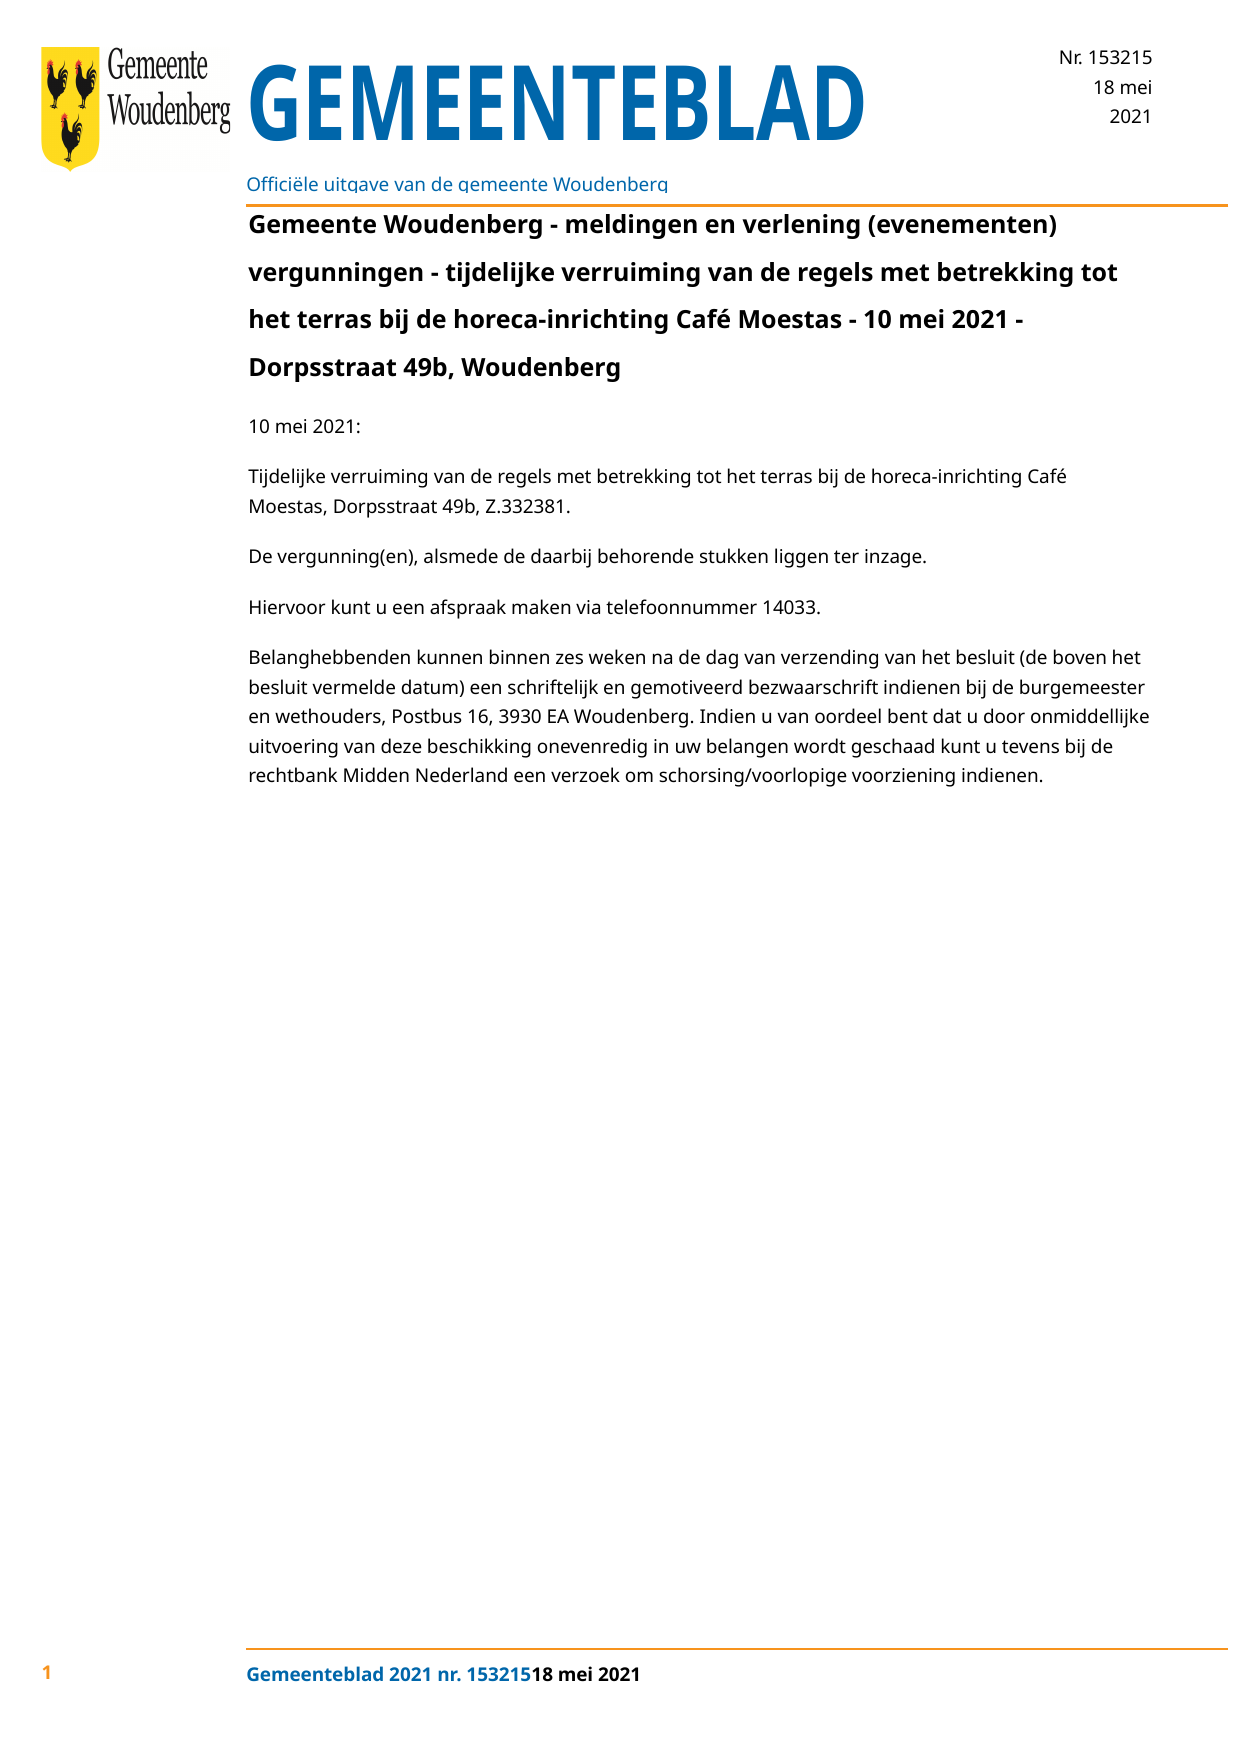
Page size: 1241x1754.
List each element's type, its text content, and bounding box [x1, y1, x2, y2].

text Gemeente Woudenberg - meldingen en verlening (evenementen) vergunningen - tijdelijke verruiming van de regels met betrekking tot het terras bij de horeca-inrichting Café Moestas - 10 mei 2021 - Dorpsstraat 49b, Woudenberg [248, 207, 1152, 384]
text 10 mei 2021: [248, 413, 1152, 439]
text Belanghebbenden kunnen binnen zes weken na de dag van verzending van het besluit (de boven het besluit vermelde datum) een schriftelijk en gemotiveerd bezwaarschrift indienen bij de burgemeester en wethouders, Postbus 16, 3930 EA Woudenberg. Indien u van oordeel bent dat u door onmiddellijke uitvoering van deze beschikking onevenredig in uw belangen wordt geschaad kunt u tevens bij de rechtbank Midden Nederland een verzoek om schorsing/voorlopige voorziening indienen. [248, 644, 1152, 788]
text Hiervoor kunt u een afspraak maken via telefoonnummer 14033. [248, 594, 1152, 620]
text De vergunning(en), alsmede de daarbij behorende stukken liggen ter inzage. [248, 543, 1152, 569]
picture [41, 47, 231, 172]
text Tijdelijke verruiming van de regels met betrekking tot het terras bij de horeca-inrichting Café Moestas, Dorpsstraat 49b, Z.332381. [248, 463, 1152, 519]
